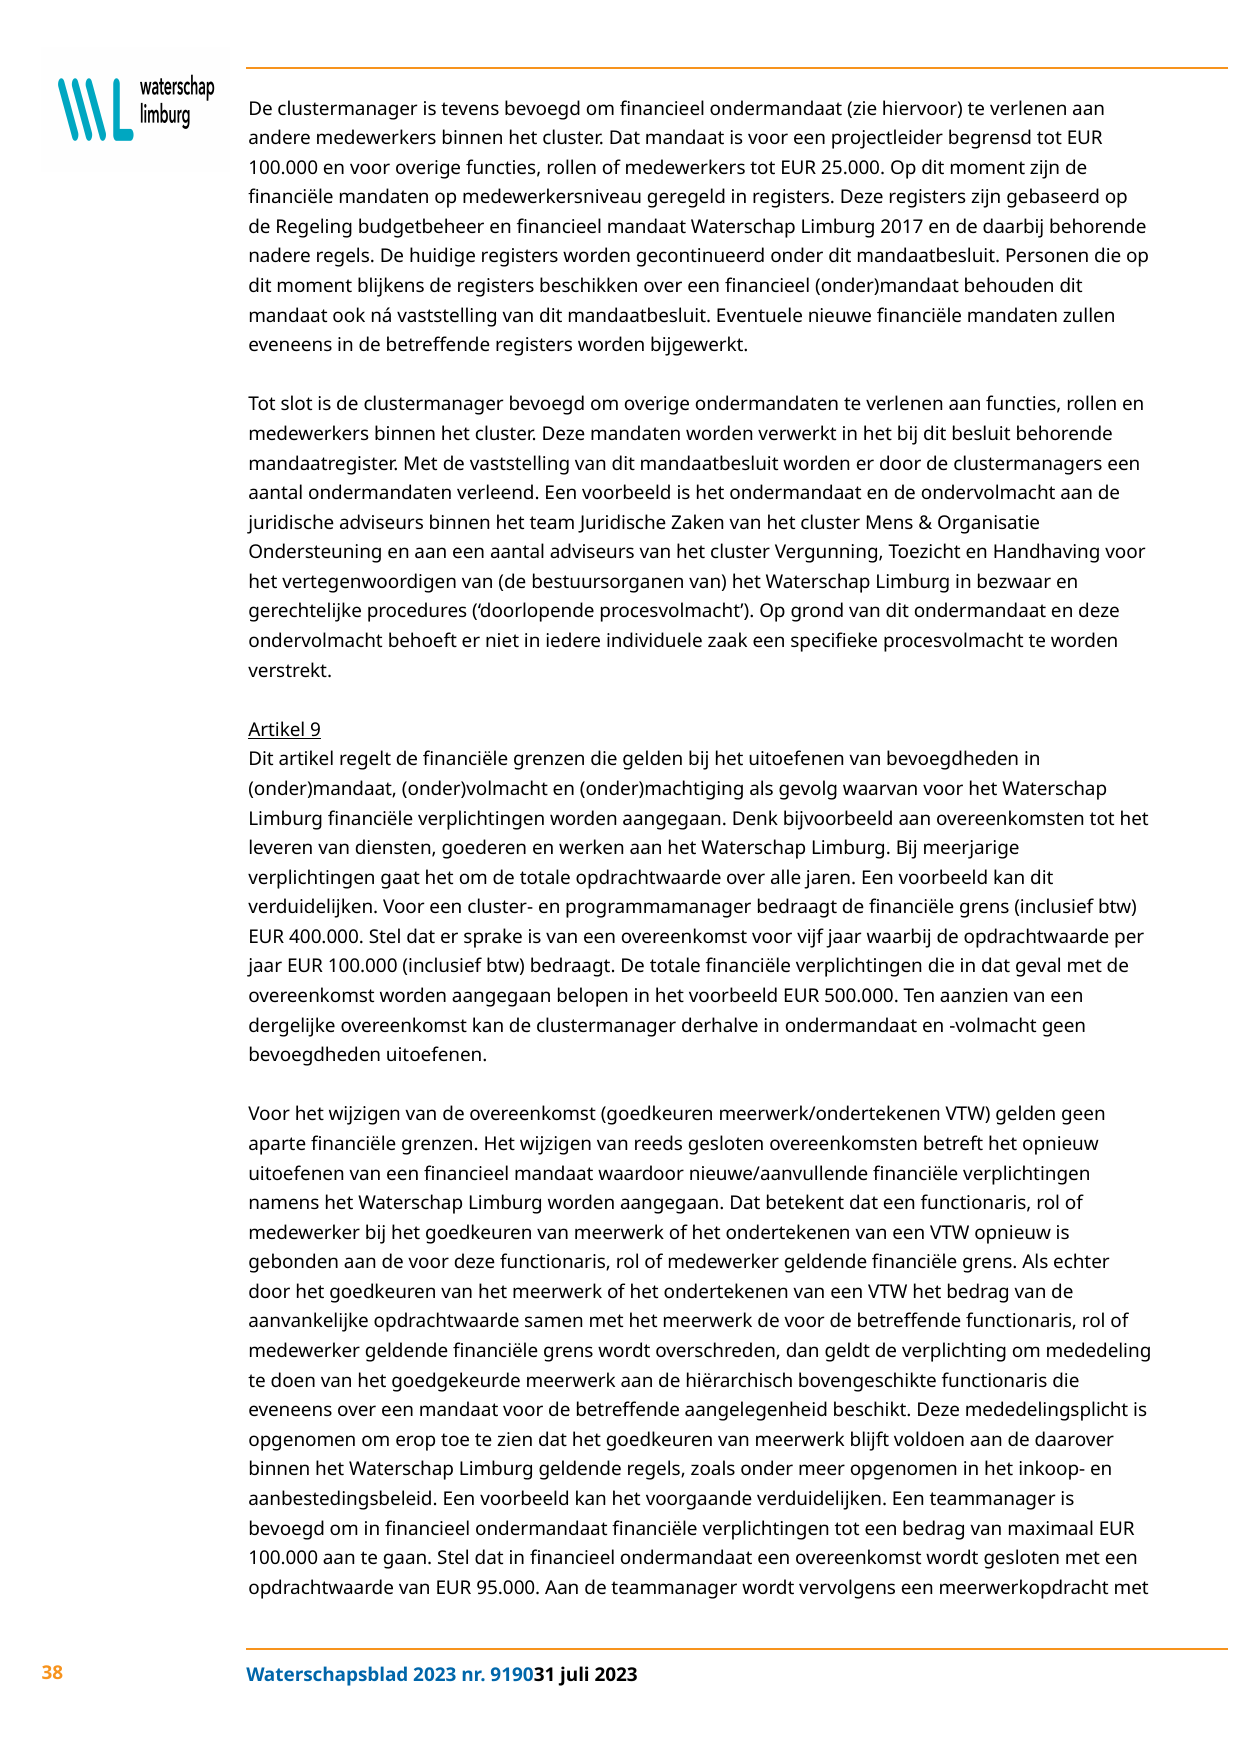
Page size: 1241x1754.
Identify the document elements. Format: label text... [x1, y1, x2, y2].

text Dit artikel regelt de financiële grenzen die gelden bij het uitoefenen van bevoegdheden in (onder)mandaat, (onder)volmacht en (onder)machtiging als gevolg waarvan voor het Waterschap Limburg financiële verplichtingen worden aangegaan. Denk bijvoorbeeld aan overeenkomsten tot het leveren van diensten, goederen en werken aan het Waterschap Limburg. Bij meerjarige verplichtingen gaat het om de totale opdrachtwaarde over alle jaren. Een voorbeeld kan dit verduidelijken. Voor een cluster- en programmamanager bedraagt de financiële grens (inclusief btw) EUR 400.000. Stel dat er sprake is van een overeenkomst voor vijf jaar waarbij de opdrachtwaarde per jaar EUR 100.000 (inclusief btw) bedraagt. De totale financiële verplichtingen die in dat geval met de overeenkomst worden aangegaan belopen in het voorbeeld EUR 500.000. Ten aanzien van een dergelijke overeenkomst kan de clustermanager derhalve in ondermandaat en -volmacht geen bevoegdheden uitoefenen. [248, 746, 1152, 1067]
text De clustermanager is tevens bevoegd om financieel ondermandaat (zie hiervoor) te verlenen aan andere medewerkers binnen het cluster. Dat mandaat is voor een projectleider begrensd tot EUR 100.000 en voor overige functies, rollen of medewerkers tot EUR 25.000. Op dit moment zijn de financiële mandaten op medewerkersniveau geregeld in registers. Deze registers zijn gebaseerd op de Regeling budgetbeheer en financieel mandaat Waterschap Limburg 2017 en de daarbij behorende nadere regels. De huidige registers worden gecontinueerd onder dit mandaatbesluit. Personen die op dit moment blijkens de registers beschikken over een financieel (onder)mandaat behouden dit mandaat ook ná vaststelling van dit mandaatbesluit. Eventuele nieuwe financiële mandaten zullen eveneens in de betreffende registers worden bijgewerkt. [248, 95, 1152, 357]
text Voor het wijzigen van de overeenkomst (goedkeuren meerwerk/ondertekenen VTW) gelden geen aparte financiële grenzen. Het wijzigen van reeds gesloten overeenkomsten betreft het opnieuw uitoefenen van een financieel mandaat waardoor nieuwe/aanvullende financiële verplichtingen namens het Waterschap Limburg worden aangegaan. Dat betekent dat een functionaris, rol of medewerker bij het goedkeuren van meerwerk of het ondertekenen van een VTW opnieuw is gebonden aan de voor deze functionaris, rol of medewerker geldende financiële grens. Als echter door het goedkeuren van het meerwerk of het ondertekenen van een VTW het bedrag van de aanvankelijke opdrachtwaarde samen met het meerwerk de voor de betreffende functionaris, rol of medewerker geldende financiële grens wordt overschreden, dan geldt de verplichting om mededeling te doen van het goedgekeurde meerwerk aan de hiërarchisch bovengeschikte functionaris die eveneens over een mandaat voor de betreffende aangelegenheid beschikt. Deze mededelingsplicht is opgenomen om erop toe te zien dat het goedkeuren van meerwerk blijft voldoen aan de daarover binnen het Waterschap Limburg geldende regels, zoals onder meer opgenomen in het inkoop- en aanbestedingsbeleid. Een voorbeeld kan het voorgaande verduidelijken. Een teammanager is bevoegd om in financieel ondermandaat financiële verplichtingen tot een bedrag van maximaal EUR 100.000 aan te gaan. Stel dat in financieel ondermandaat een overeenkomst wordt gesloten met een opdrachtwaarde van EUR 95.000. Aan de teammanager wordt vervolgens een meerwerkopdracht met [248, 1101, 1152, 1600]
text Tot slot is de clustermanager bevoegd om overige ondermandaten te verlenen aan functies, rollen en medewerkers binnen het cluster. Deze mandaten worden verwerkt in het bij dit besluit behorende mandaatregister. Met de vaststelling van dit mandaatbesluit worden er door de clustermanagers een aantal ondermandaten verleend. Een voorbeeld is het ondermandaat en de ondervolmacht aan de juridische adviseurs binnen het team Juridische Zaken van het cluster Mens & Organisatie Ondersteuning en aan een aantal adviseurs van het cluster Vergunning, Toezicht en Handhaving voor het vertegenwoordigen van (de bestuursorganen van) het Waterschap Limburg in bezwaar en gerechtelijke procedures (‘doorlopende procesvolmacht’). Op grond van dit ondermandaat en deze ondervolmacht behoeft er niet in iedere individuele zaak een specifieke procesvolmacht te worden verstrekt. [248, 391, 1152, 683]
picture [41, 47, 231, 172]
text Artikel 9 [248, 716, 1152, 742]
